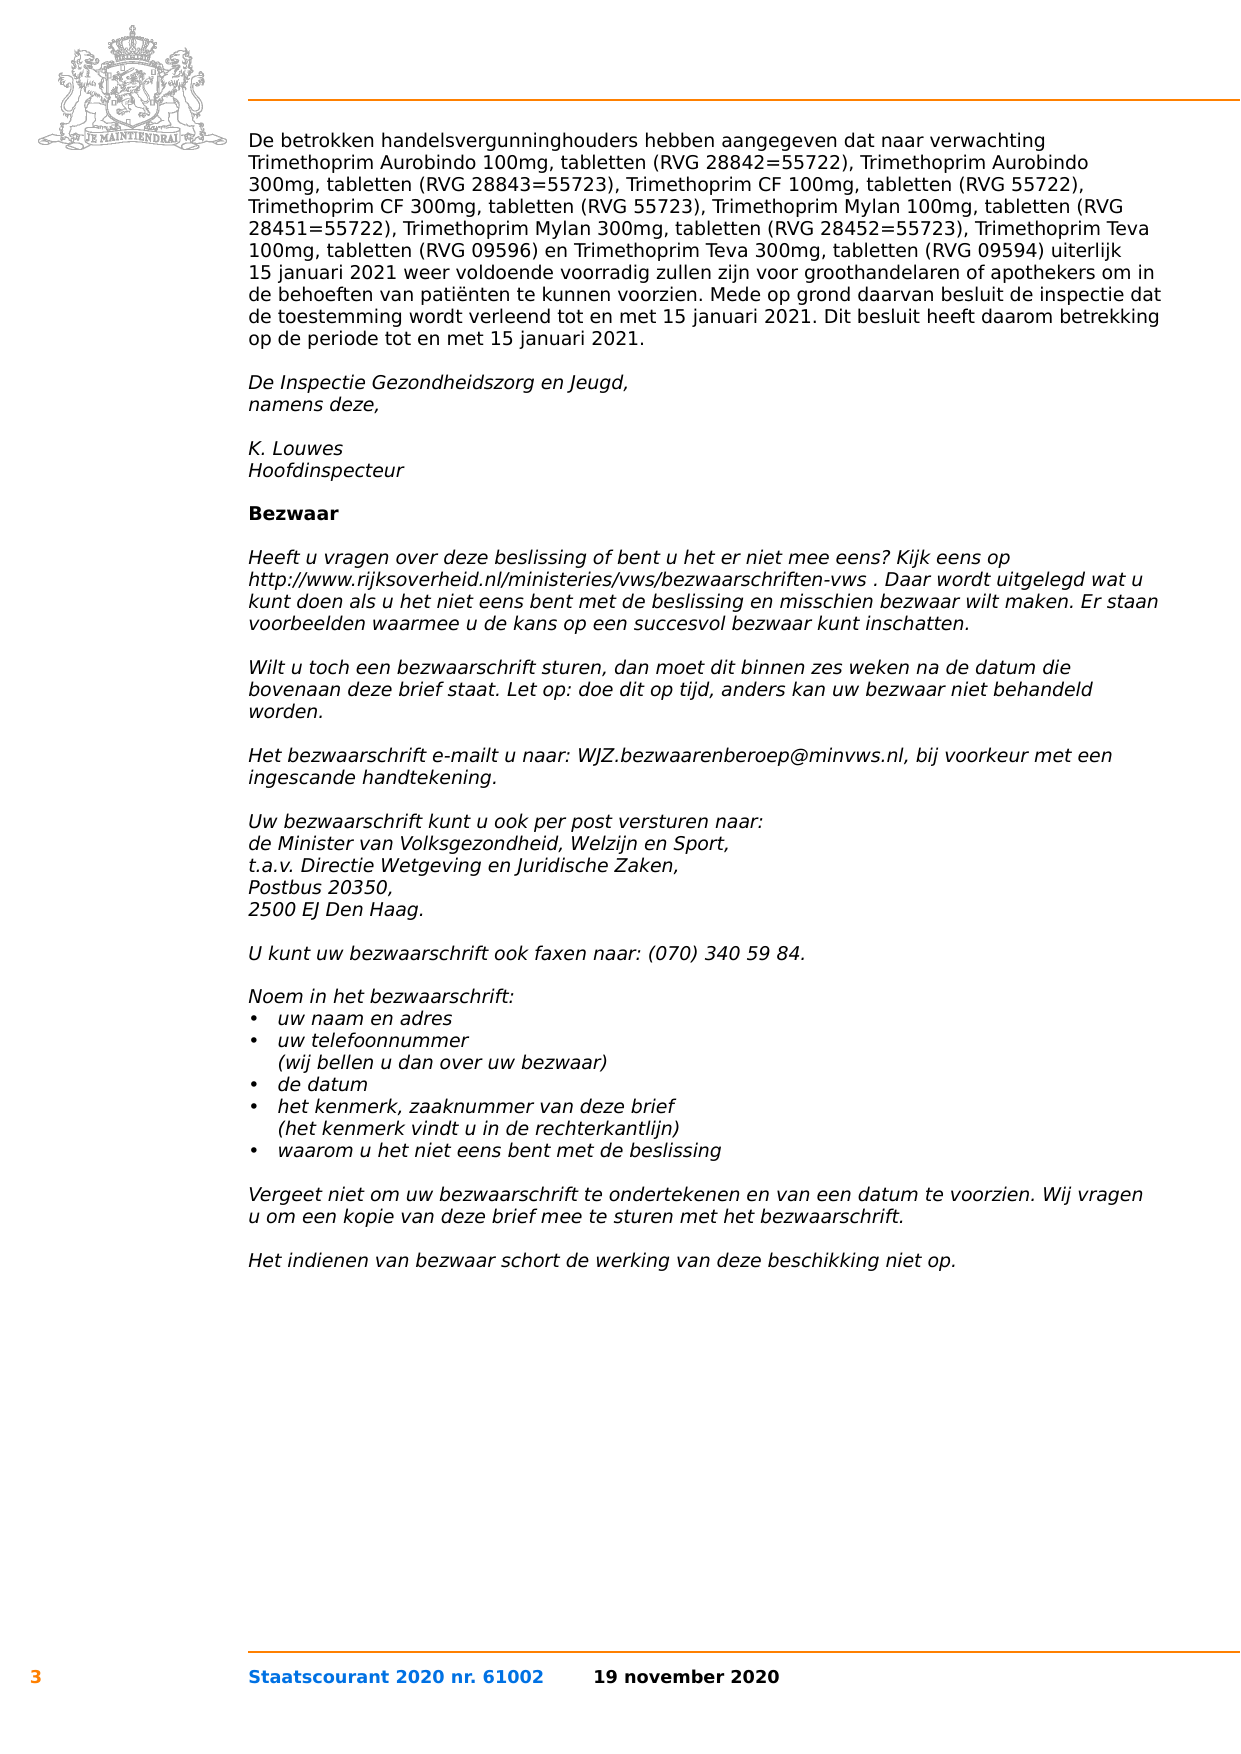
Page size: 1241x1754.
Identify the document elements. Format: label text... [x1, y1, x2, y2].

text Postbus 20350, [248, 877, 1163, 898]
text t.a.v. Directie Wetgeving en Juridische Zaken, [248, 854, 1163, 877]
text (wij bellen u dan over uw bezwaar) [277, 1052, 1163, 1074]
text • waarom u het niet eens bent met de beslissing [248, 1140, 1163, 1162]
text Bezwaar [248, 503, 1163, 525]
text Wilt u toch een bezwaarschrift sturen, dan moet dit binnen zes weken na de datum die bovenaan deze brief staat. Let op: doe dit op tijd, anders kan uw bezwaar niet behandeld worden. [248, 657, 1163, 723]
text U kunt uw bezwaarschrift ook faxen naar: (070) 340 59 84. [248, 942, 1163, 964]
text • de datum [248, 1074, 1163, 1096]
text Noem in het bezwaarschrift: [248, 986, 1163, 1008]
text 2500 EJ Den Haag. [248, 898, 1163, 921]
text Het indienen van bezwaar schort de werking van deze beschikking niet op. [248, 1250, 1163, 1272]
text • uw naam en adres [248, 1008, 1163, 1030]
text • uw telefoonnummer [248, 1030, 1163, 1052]
text • het kenmerk, zaaknummer van deze brief [248, 1096, 1163, 1118]
text Vergeet niet om uw bezwaarschrift te ondertekenen en van een datum te voorzien. Wij vragen u om een kopie van deze brief mee te sturen met het bezwaarschrift. [248, 1184, 1163, 1228]
text De betrokken handelsvergunninghouders hebben aangegeven dat naar verwachting Trimethoprim Aurobindo 100mg, tabletten (RVG 28842=55722), Trimethoprim Aurobindo 300mg, tabletten (RVG 28843=55723), Trimethoprim CF 100mg, tabletten (RVG 55722), Trimethoprim CF 300mg, tabletten (RVG 55723), Trimethoprim Mylan 100mg, tabletten (RVG 28451=55722), Trimethoprim Mylan 300mg, tabletten (RVG 28452=55723), Trimethoprim Teva 100mg, tabletten (RVG 09596) en Trimethoprim Teva 300mg, tabletten (RVG 09594) uiterlijk 15 januari 2021 weer voldoende voorradig zullen zijn voor groothandelaren of apothekers om in de behoeften van patiënten te kunnen voorzien. Mede op grond daarvan besluit de inspectie dat de toestemming wordt verleend tot en met 15 januari 2021. Dit besluit heeft daarom betrekking op de periode tot en met 15 januari 2021. [248, 130, 1163, 350]
text De Inspectie Gezondheidszorg en Jeugd, namens deze, K. Louwes Hoofdinspecteur [248, 372, 1163, 481]
text Uw bezwaarschrift kunt u ook per post versturen naar: [248, 811, 1163, 833]
picture [38, 25, 227, 150]
text Het bezwaarschrift e-mailt u naar: WJZ.bezwaarenberoep@minvws.nl, bij voorkeur met een ingescande handtekening. [248, 745, 1163, 789]
text de Minister van Volksgezondheid, Welzijn en Sport, [248, 833, 1163, 854]
text Heeft u vragen over deze beslissing of bent u het er niet mee eens? Kijk eens op http://www.rijksoverheid.nl/ministeries/vws/bezwaarschriften-vws . Daar wordt uitgelegd wat u kunt doen als u het niet eens bent met de beslissing en misschien bezwaar wilt maken. Er staan voorbeelden waarmee u de kans op een succesvol bezwaar kunt inschatten. [248, 547, 1163, 635]
text (het kenmerk vindt u in de rechterkantlijn) [277, 1118, 1163, 1140]
